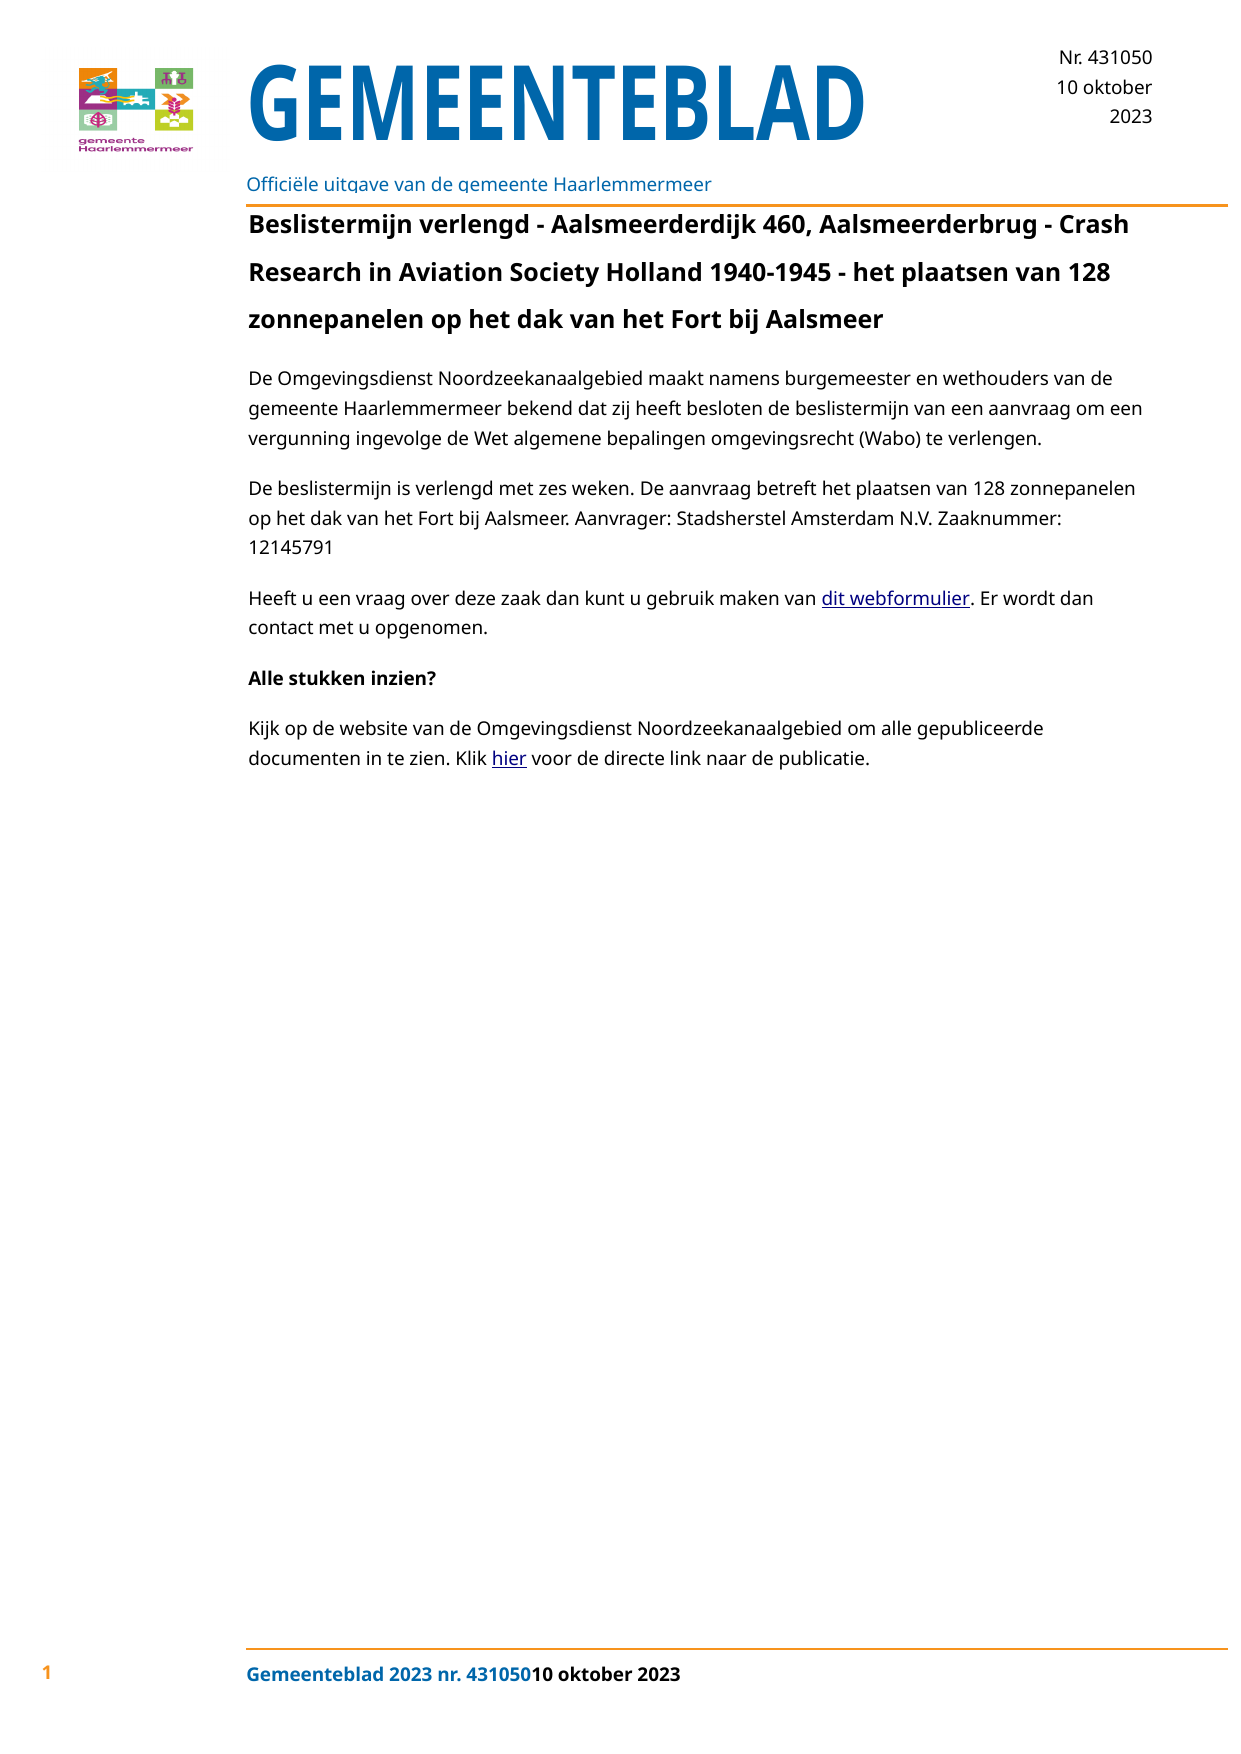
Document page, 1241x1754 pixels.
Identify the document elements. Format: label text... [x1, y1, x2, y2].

picture [41, 47, 231, 172]
text Heeft u een vraag over deze zaak dan kunt u gebruik maken van dit webformulier. Er wordt dan contact met u opgenomen. [248, 585, 1152, 640]
text De Omgevingsdienst Noordzeekanaalgebied maakt namens burgemeester en wethouders van de gemeente Haarlemmermeer bekend dat zij heeft besloten de beslistermijn van een aanvraag om een vergunning ingevolge de Wet algemene bepalingen omgevingsrecht (Wabo) te verlengen. [248, 366, 1152, 450]
text Alle stukken inzien? [248, 665, 1152, 690]
text De beslistermijn is verlengd met zes weken. De aanvraag betreft het plaatsen van 128 zonnepanelen op het dak van het Fort bij Aalsmeer. Aanvrager: Stadsherstel Amsterdam N.V. Zaaknummer: 12145791 [248, 475, 1152, 560]
text Beslistermijn verlengd - Aalsmeerderdijk 460, Aalsmeerderbrug - Crash Research in Aviation Society Holland 1940-1945 - het plaatsen van 128 zonnepanelen op het dak van het Fort bij Aalsmeer [248, 207, 1152, 336]
text Kijk op de website van de Omgevingsdienst Noordzeekanaalgebied om alle gepubliceerde documenten in te zien. Klik hier voor de directe link naar de publicatie. [248, 715, 1152, 770]
